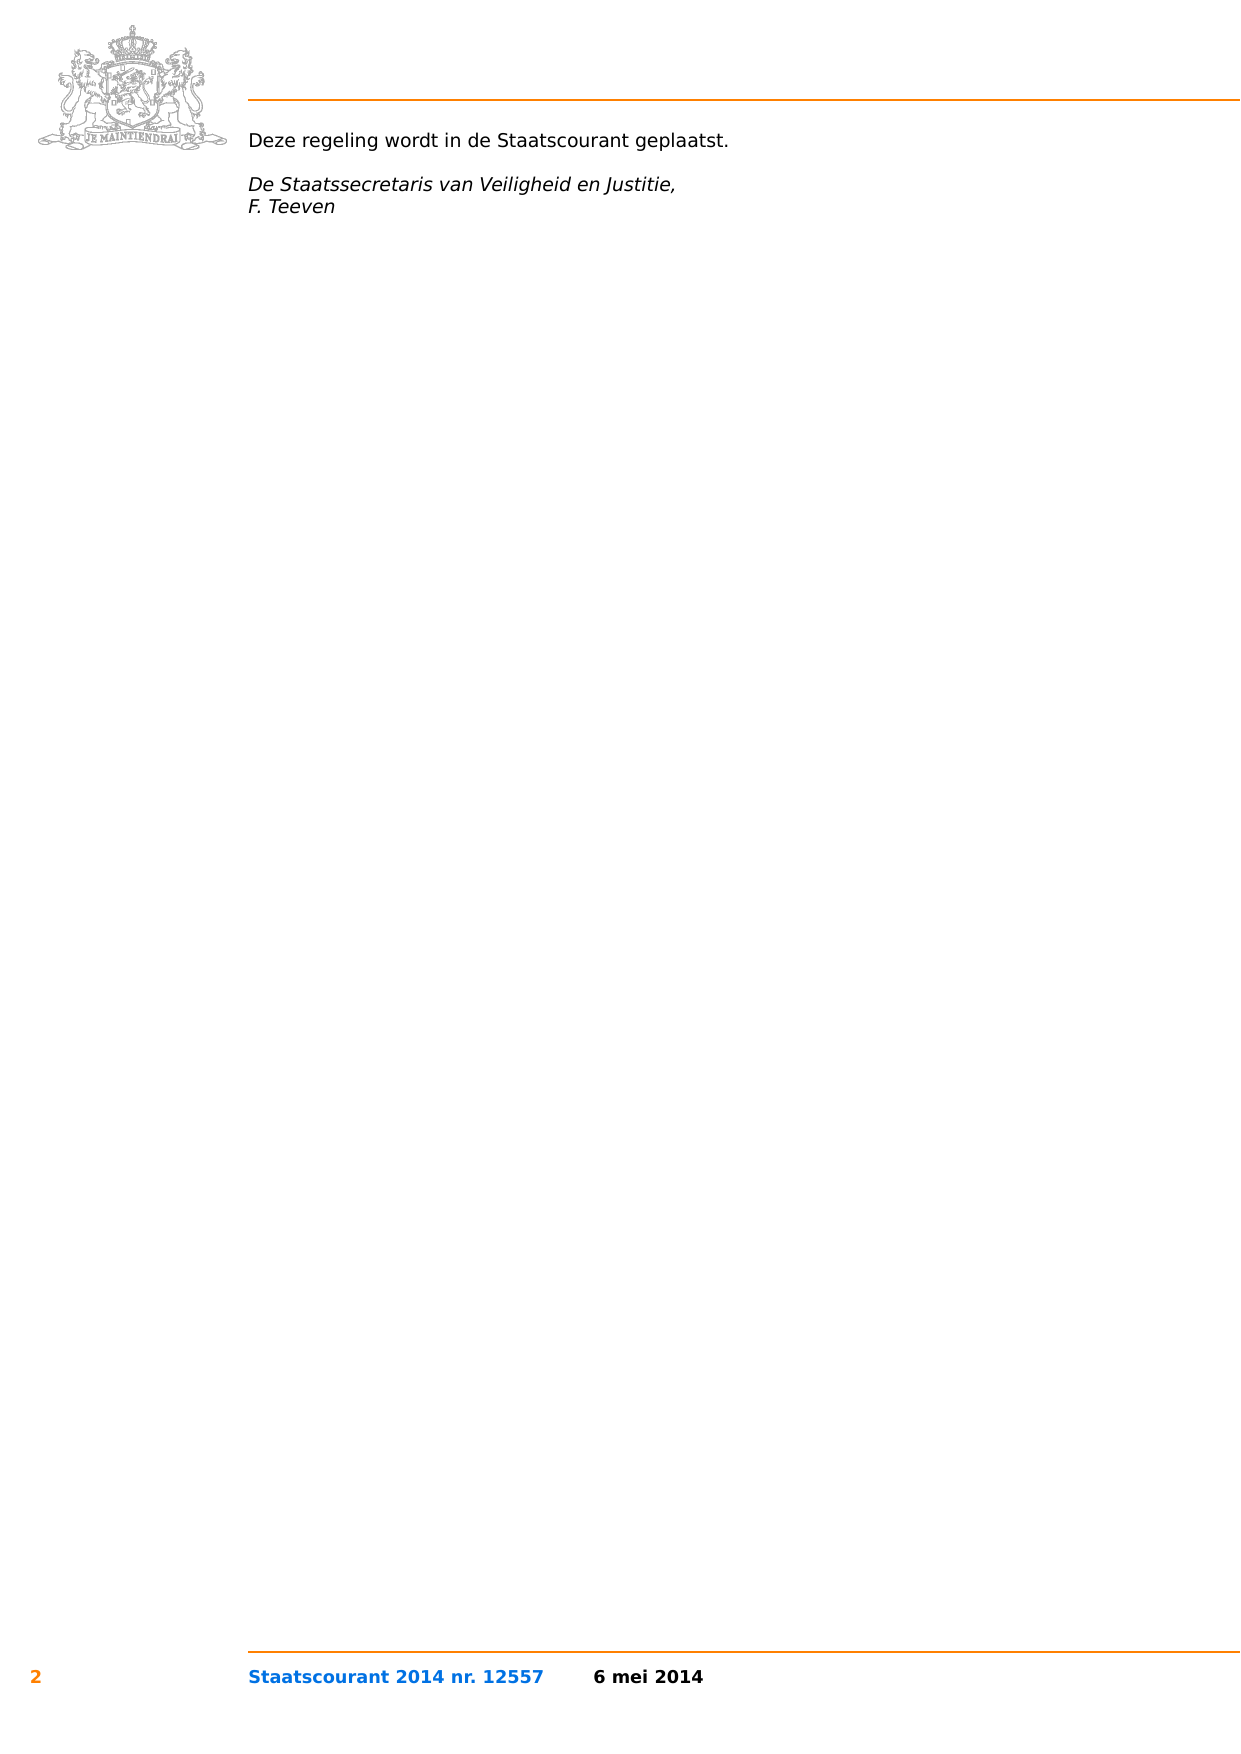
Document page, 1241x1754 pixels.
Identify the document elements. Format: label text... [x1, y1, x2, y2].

text Deze regeling wordt in de Staatscourant geplaatst. [248, 130, 1163, 152]
text De Staatssecretaris van Veiligheid en Justitie, F. Teeven [248, 174, 1163, 218]
picture [38, 25, 227, 150]
